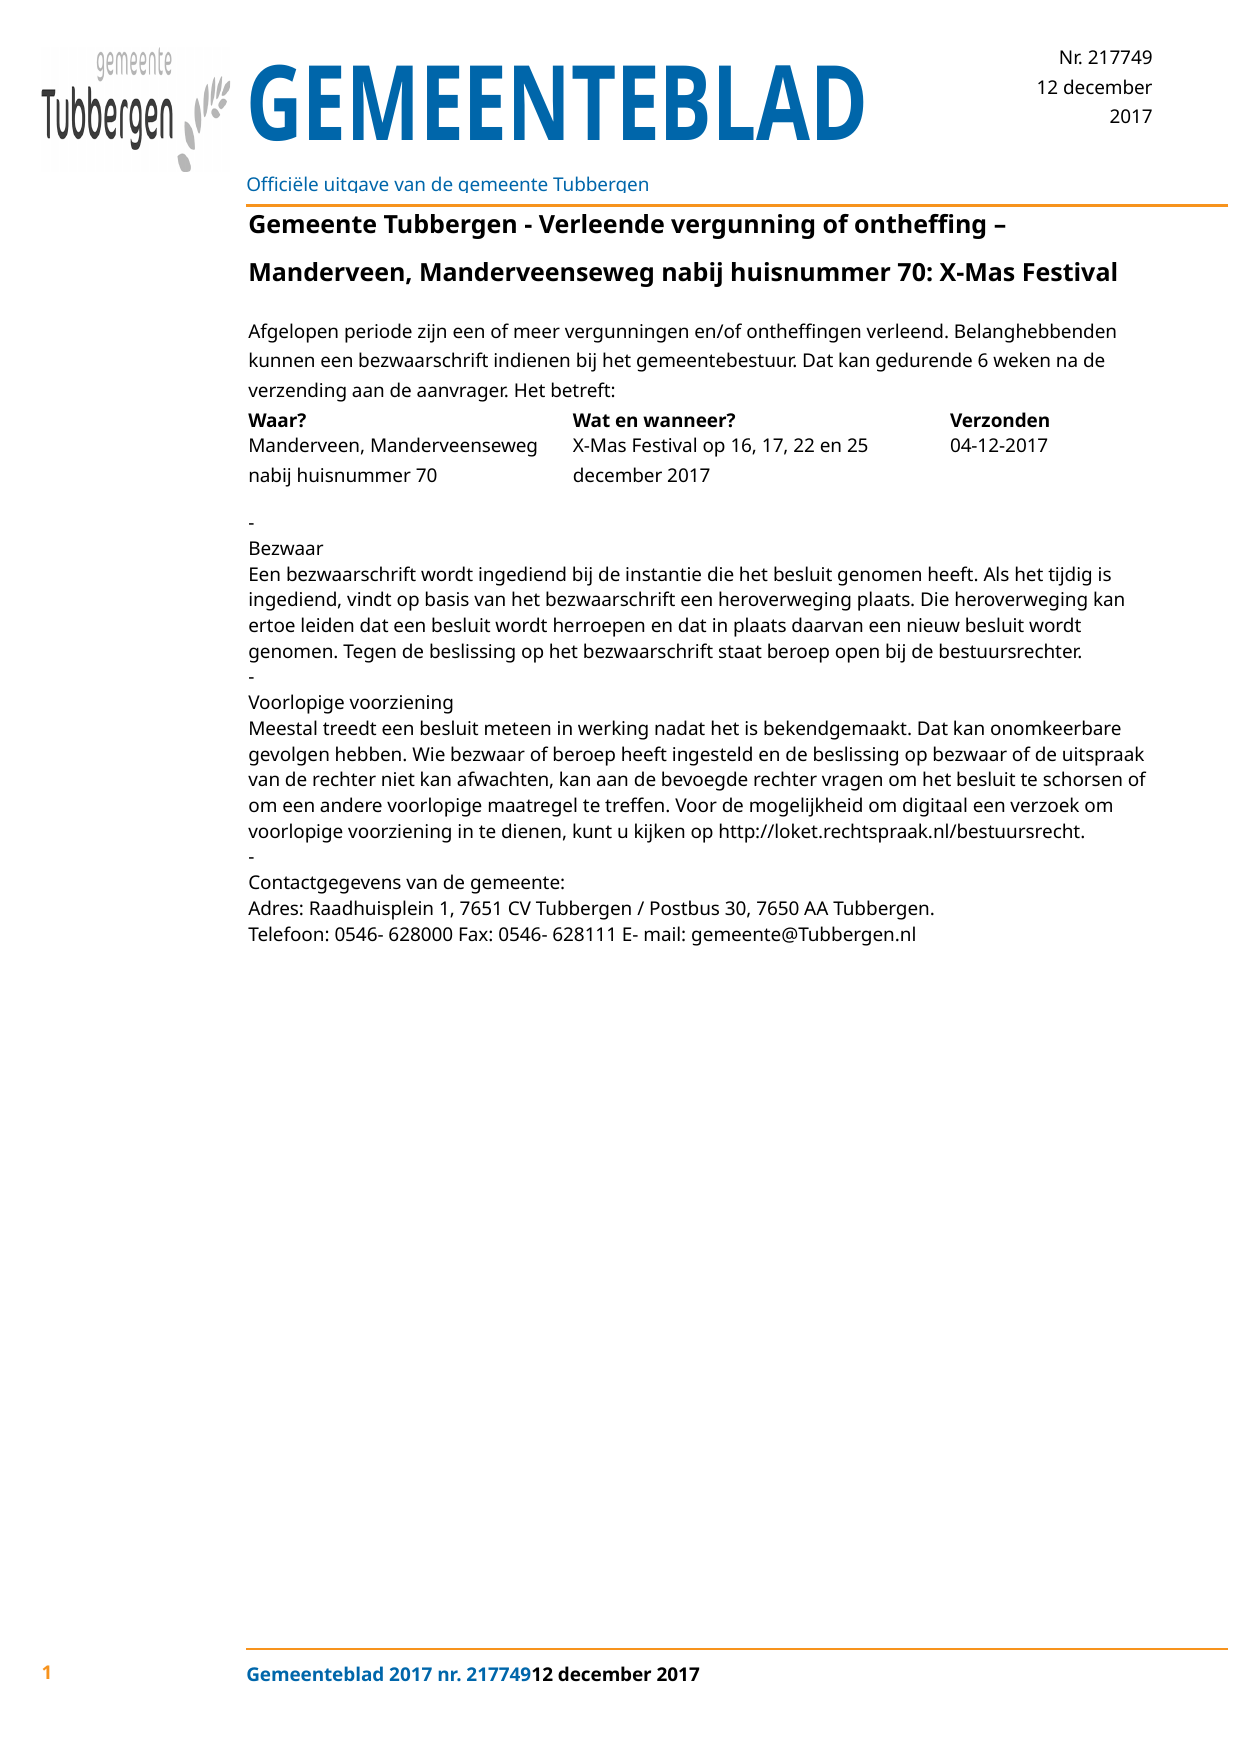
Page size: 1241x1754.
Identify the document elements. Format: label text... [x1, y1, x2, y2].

text - [248, 509, 1152, 535]
text Voorlopige voorziening [248, 689, 1152, 715]
table_header Wat en wanneer? [573, 407, 950, 432]
text Afgelopen periode zijn een of meer vergunningen en/of ontheffingen verleend. Belanghebbenden kunnen een bezwaarschrift indienen bij het gemeentebestuur. Dat kan gedurende 6 weken na de verzending aan de aanvrager. Het betreft: [248, 318, 1152, 403]
text - [248, 664, 1152, 689]
text - [248, 844, 1152, 869]
table_cell X-Mas Festival op 16, 17, 22 en 25 december 2017 [573, 433, 950, 488]
table_cell 04-12-2017 [950, 433, 1152, 488]
text Telefoon: 0546- 628000 Fax: 0546- 628111 E- mail: gemeente@Tubbergen.nl [248, 921, 1152, 947]
text Meestal treedt een besluit meteen in werking nadat het is bekendgemaakt. Dat kan onomkeerbare gevolgen hebben. Wie bezwaar of beroep heeft ingesteld en de beslissing op bezwaar of de uitspraak van de rechter niet kan afwachten, kan aan de bevoegde rechter vragen om het besluit te schorsen of om een andere voorlopige maatregel te treffen. Voor de mogelijkheid om digitaal een verzoek om voorlopige voorziening in te dienen, kunt u kijken op http://loket.rechtspraak.nl/bestuursrecht. [248, 715, 1152, 844]
text Gemeente Tubbergen - Verleende vergunning of ontheffing – Manderveen, Manderveenseweg nabij huisnummer 70: X-Mas Festival [248, 207, 1152, 288]
text Bezwaar [248, 535, 1152, 561]
text Contactgegevens van de gemeente: [248, 869, 1152, 895]
table_header Waar? [248, 407, 573, 432]
table_cell Manderveen, Manderveenseweg nabij huisnummer 70 [248, 433, 573, 488]
table_header Verzonden [950, 407, 1152, 432]
text Adres: Raadhuisplein 1, 7651 CV Tubbergen / Postbus 30, 7650 AA Tubbergen. [248, 895, 1152, 921]
text Een bezwaarschrift wordt ingediend bij de instantie die het besluit genomen heeft. Als het tijdig is ingediend, vindt op basis van het bezwaarschrift een heroverweging plaats. Die heroverweging kan ertoe leiden dat een besluit wordt herroepen en dat in plaats daarvan een nieuw besluit wordt genomen. Tegen de beslissing op het bezwaarschrift staat beroep open bij de bestuursrechter. [248, 561, 1152, 664]
picture [41, 47, 231, 172]
